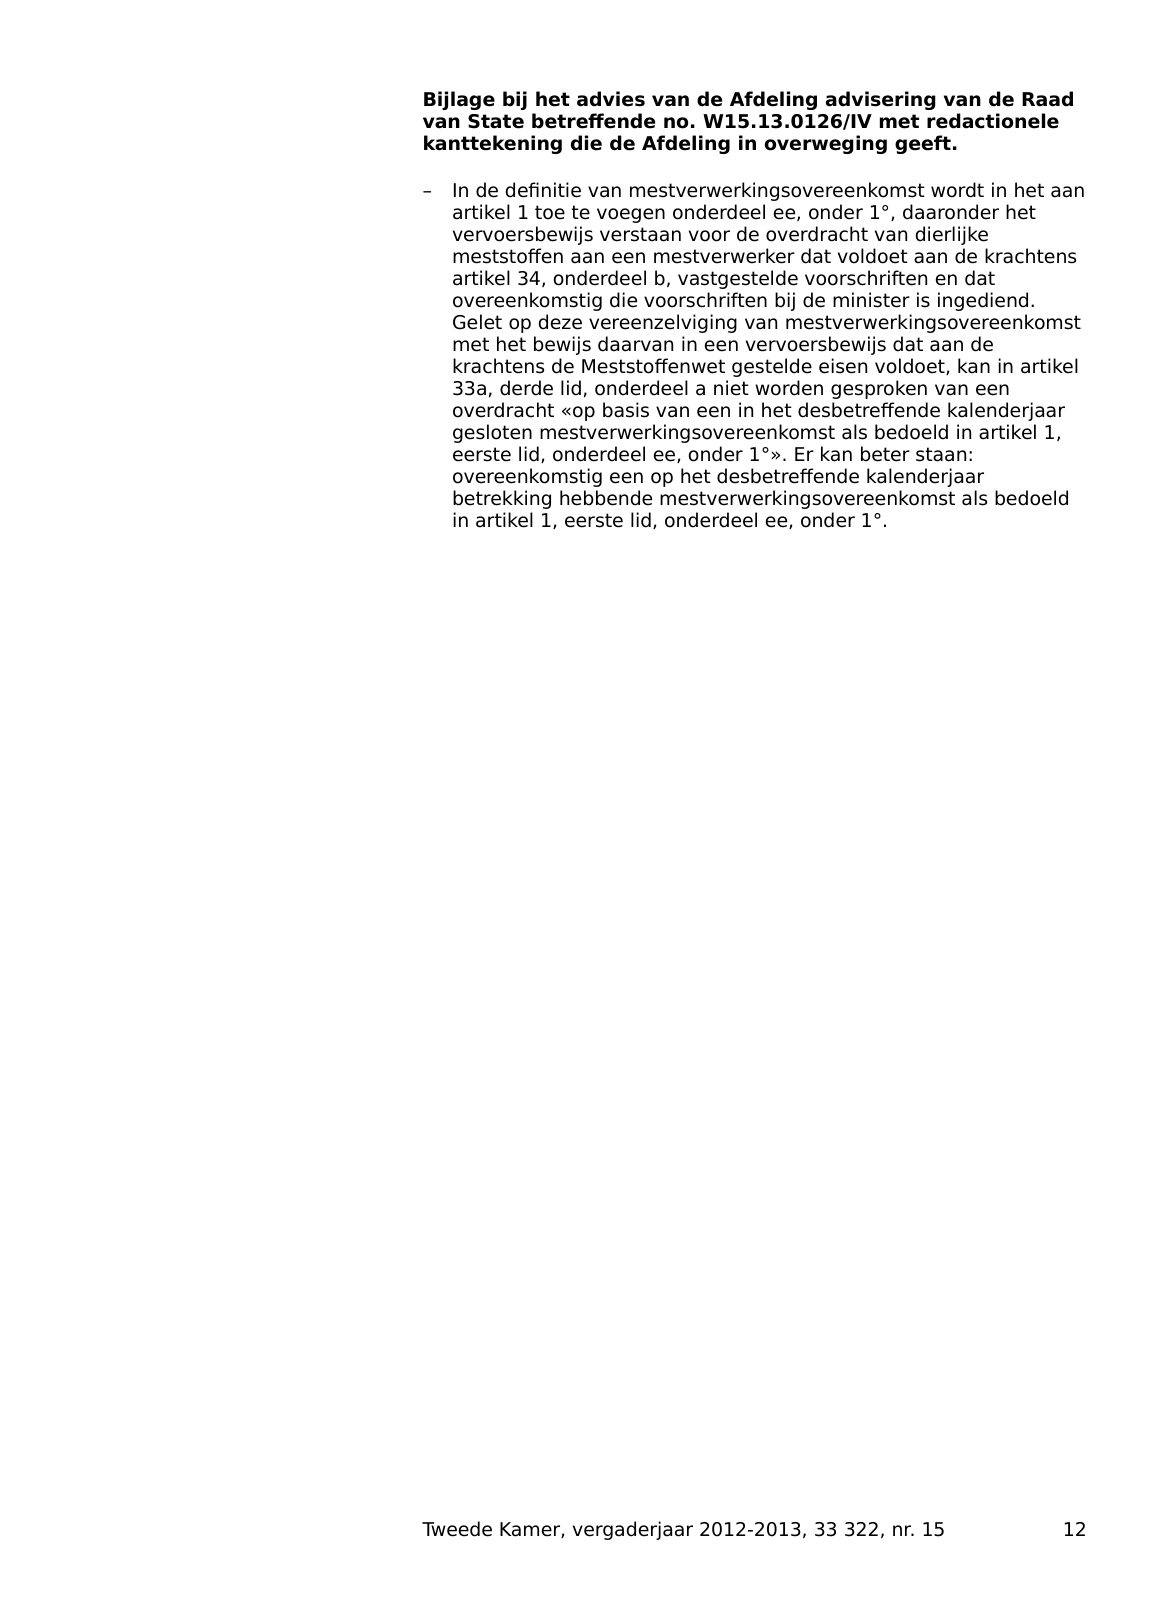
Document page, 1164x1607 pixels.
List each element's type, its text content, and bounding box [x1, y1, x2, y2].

subtitle Bijlage bij het advies van de Afdeling advisering van de Raad van State betreffende no. W15.13.0126/IV met redactionele kanttekening die de Afdeling in overweging geeft. [77, 89, 1087, 155]
text – In de definitie van mestverwerkingsovereenkomst wordt in het aan artikel 1 toe te voegen onderdeel ee, onder 1°, daaronder het vervoersbewijs verstaan voor de overdracht van dierlijke meststoffen aan een mestverwerker dat voldoet aan de krachtens artikel 34, onderdeel b, vastgestelde voorschriften en dat overeenkomstig die voorschriften bij de minister is ingediend. Gelet op deze vereenzelviging van mestverwerkingsovereenkomst met het bewijs daarvan in een vervoersbewijs dat aan de krachtens de Meststoffenwet gestelde eisen voldoet, kan in artikel 33a, derde lid, onderdeel a niet worden gesproken van een overdracht «op basis van een in het desbetreffende kalenderjaar gesloten mestverwerkingsovereenkomst als bedoeld in artikel 1, eerste lid, onderdeel ee, onder 1°». Er kan beter staan: overeenkomstig een op het desbetreffende kalenderjaar betrekking hebbende mestverwerkingsovereenkomst als bedoeld in artikel 1, eerste lid, onderdeel ee, onder 1°. [422, 180, 1087, 532]
